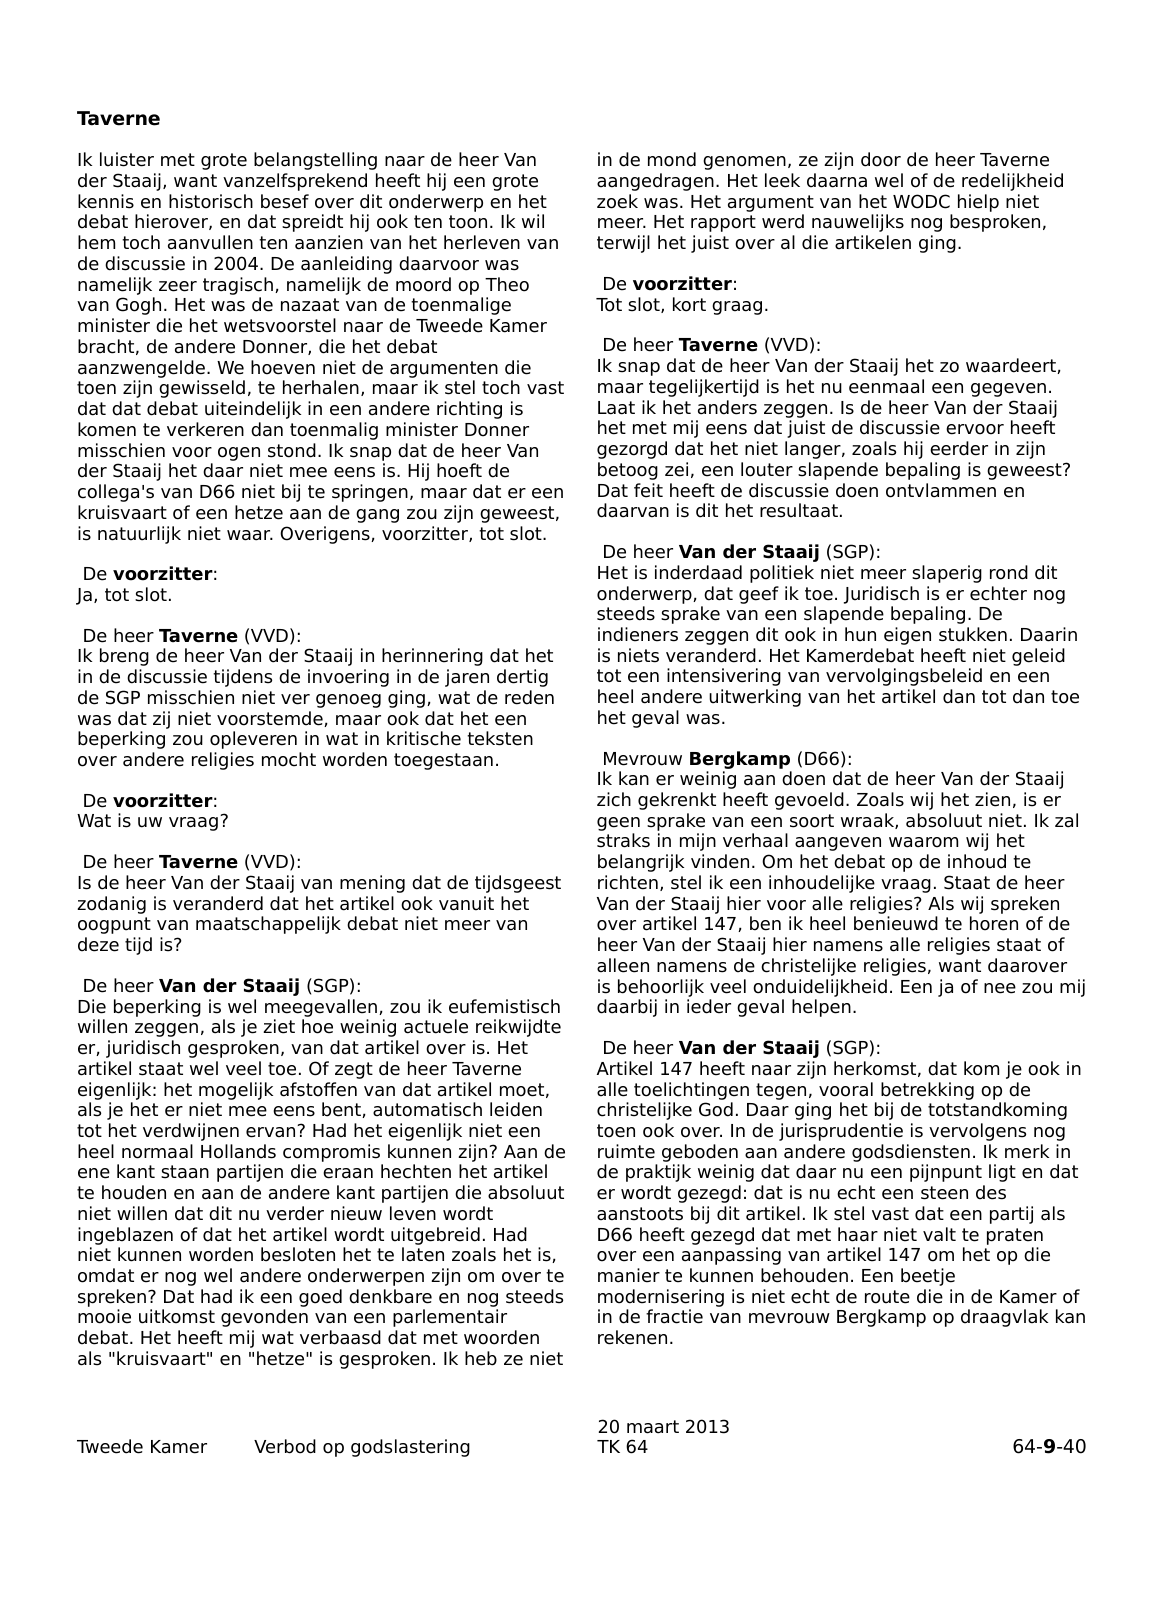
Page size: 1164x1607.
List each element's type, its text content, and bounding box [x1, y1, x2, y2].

text De heer Taverne (VVD): [596, 335, 1087, 356]
text in de mond genomen, ze zijn door de heer Taverne aangedragen. Het leek daarna wel of de redelijkheid zoek was. Het argument van het WODC hielp niet meer. Het rapport werd nauwelijks nog besproken, terwijl het juist over al die artikelen ging. [596, 150, 1087, 254]
text De voorzitter: [596, 274, 1087, 294]
text Ik kan er weinig aan doen dat de heer Van der Staaij zich gekrenkt heeft gevoeld. Zoals wij het zien, is er geen sprake van een soort wraak, absoluut niet. Ik zal straks in mijn verhaal aangeven waarom wij het belangrijk vinden. Om het debat op de inhoud te richten, stel ik een inhoudelijke vraag. Staat de heer Van der Staaij hier voor alle religies? Als wij spreken over artikel 147, ben ik heel benieuwd te horen of de heer Van der Staaij hier namens alle religies staat of alleen namens de christelijke religies, want daarover is behoorlijk veel onduidelijkheid. Een ja of nee zou mij daarbij in ieder geval helpen. [596, 769, 1087, 1018]
text De voorzitter: [77, 791, 567, 811]
text De heer Van der Staaij (SGP): [77, 976, 567, 996]
text Die beperking is wel meegevallen, zou ik eufemistisch willen zeggen, als je ziet hoe weinig actuele reikwijdte er, juridisch gesproken, van dat artikel over is. Het artikel staat wel veel toe. Of zegt de heer Taverne eigenlijk: het mogelijk afstoffen van dat artikel moet, als je het er niet mee eens bent, automatisch leiden tot het verdwijnen ervan? Had het eigenlijk niet een heel normaal Hollands compromis kunnen zijn? Aan de ene kant staan partijen die eraan hechten het artikel te houden en aan de andere kant partijen die absoluut niet willen dat dit nu verder nieuw leven wordt ingeblazen of dat het artikel wordt uitgebreid. Had niet kunnen worden besloten het te laten zoals het is, omdat er nog wel andere onderwerpen zijn om over te spreken? Dat had ik een goed denkbare en nog steeds mooie uitkomst gevonden van een parlementair debat. Het heeft mij wat verbaasd dat met woorden als "kruisvaart" en "hetze" is gesproken. Ik heb ze niet [77, 996, 567, 1369]
text Ja, tot slot. [77, 585, 567, 606]
text Wat is uw vraag? [77, 811, 567, 832]
text De heer Van der Staaij (SGP): [596, 1038, 1087, 1059]
text Ik breng de heer Van der Staaij in herinnering dat het in de discussie tijdens de invoering in de jaren dertig de SGP misschien niet ver genoeg ging, wat de reden was dat zij niet voorstemde, maar ook dat het een beperking zou opleveren in wat in kritische teksten over andere religies mocht worden toegestaan. [77, 646, 567, 771]
text Ik snap dat de heer Van der Staaij het zo waardeert, maar tegelijkertijd is het nu eenmaal een gegeven. Laat ik het anders zeggen. Is de heer Van der Staaij het met mij eens dat juist de discussie ervoor heeft gezorgd dat het niet langer, zoals hij eerder in zijn betoog zei, een louter slapende bepaling is geweest? Dat feit heeft de discussie doen ontvlammen en daarvan is dit het resultaat. [596, 356, 1087, 522]
text Ik luister met grote belangstelling naar de heer Van der Staaij, want vanzelfsprekend heeft hij een grote kennis en historisch besef over dit onderwerp en het debat hierover, en dat spreidt hij ook ten toon. Ik wil hem toch aanvullen ten aanzien van het herleven van de discussie in 2004. De aanleiding daarvoor was namelijk zeer tragisch, namelijk de moord op Theo van Gogh. Het was de nazaat van de toenmalige minister die het wetsvoorstel naar de Tweede Kamer bracht, de andere Donner, die het debat aanzwengelde. We hoeven niet de argumenten die toen zijn gewisseld, te herhalen, maar ik stel toch vast dat dat debat uiteindelijk in een andere richting is komen te verkeren dan toenmalig minister Donner misschien voor ogen stond. Ik snap dat de heer Van der Staaij het daar niet mee eens is. Hij hoeft de collega's van D66 niet bij te springen, maar dat er een kruisvaart of een hetze aan de gang zou zijn geweest, is natuurlijk niet waar. Overigens, voorzitter, tot slot. [77, 150, 567, 544]
text De heer Taverne (VVD): [77, 626, 567, 646]
text Mevrouw Bergkamp (D66): [596, 748, 1087, 769]
text Tot slot, kort graag. [596, 294, 1087, 315]
text Het is inderdaad politiek niet meer slaperig rond dit onderwerp, dat geef ik toe. Juridisch is er echter nog steeds sprake van een slapende bepaling. De indieners zeggen dit ook in hun eigen stukken. Daarin is niets veranderd. Het Kamerdebat heeft niet geleid tot een intensivering van vervolgingsbeleid en een heel andere uitwerking van het artikel dan tot dan toe het geval was. [596, 563, 1087, 728]
text Is de heer Van der Staaij van mening dat de tijdsgeest zodanig is veranderd dat het artikel ook vanuit het oogpunt van maatschappelijk debat niet meer van deze tijd is? [77, 873, 567, 956]
text Artikel 147 heeft naar zijn herkomst, dat kom je ook in alle toelichtingen tegen, vooral betrekking op de christelijke God. Daar ging het bij de totstandkoming toen ook over. In de jurisprudentie is vervolgens nog ruimte geboden aan andere godsdiensten. Ik merk in de praktijk weinig dat daar nu een pijnpunt ligt en dat er wordt gezegd: dat is nu echt een steen des aanstoots bij dit artikel. Ik stel vast dat een partij als D66 heeft gezegd dat met haar niet valt te praten over een aanpassing van artikel 147 om het op die manier te kunnen behouden. Een beetje modernisering is niet echt de route die in de Kamer of in de fractie van mevrouw Bergkamp op draagvlak kan rekenen. [596, 1059, 1087, 1349]
text De voorzitter: [77, 564, 567, 585]
text De heer Taverne (VVD): [77, 852, 567, 873]
text De heer Van der Staaij (SGP): [596, 542, 1087, 563]
